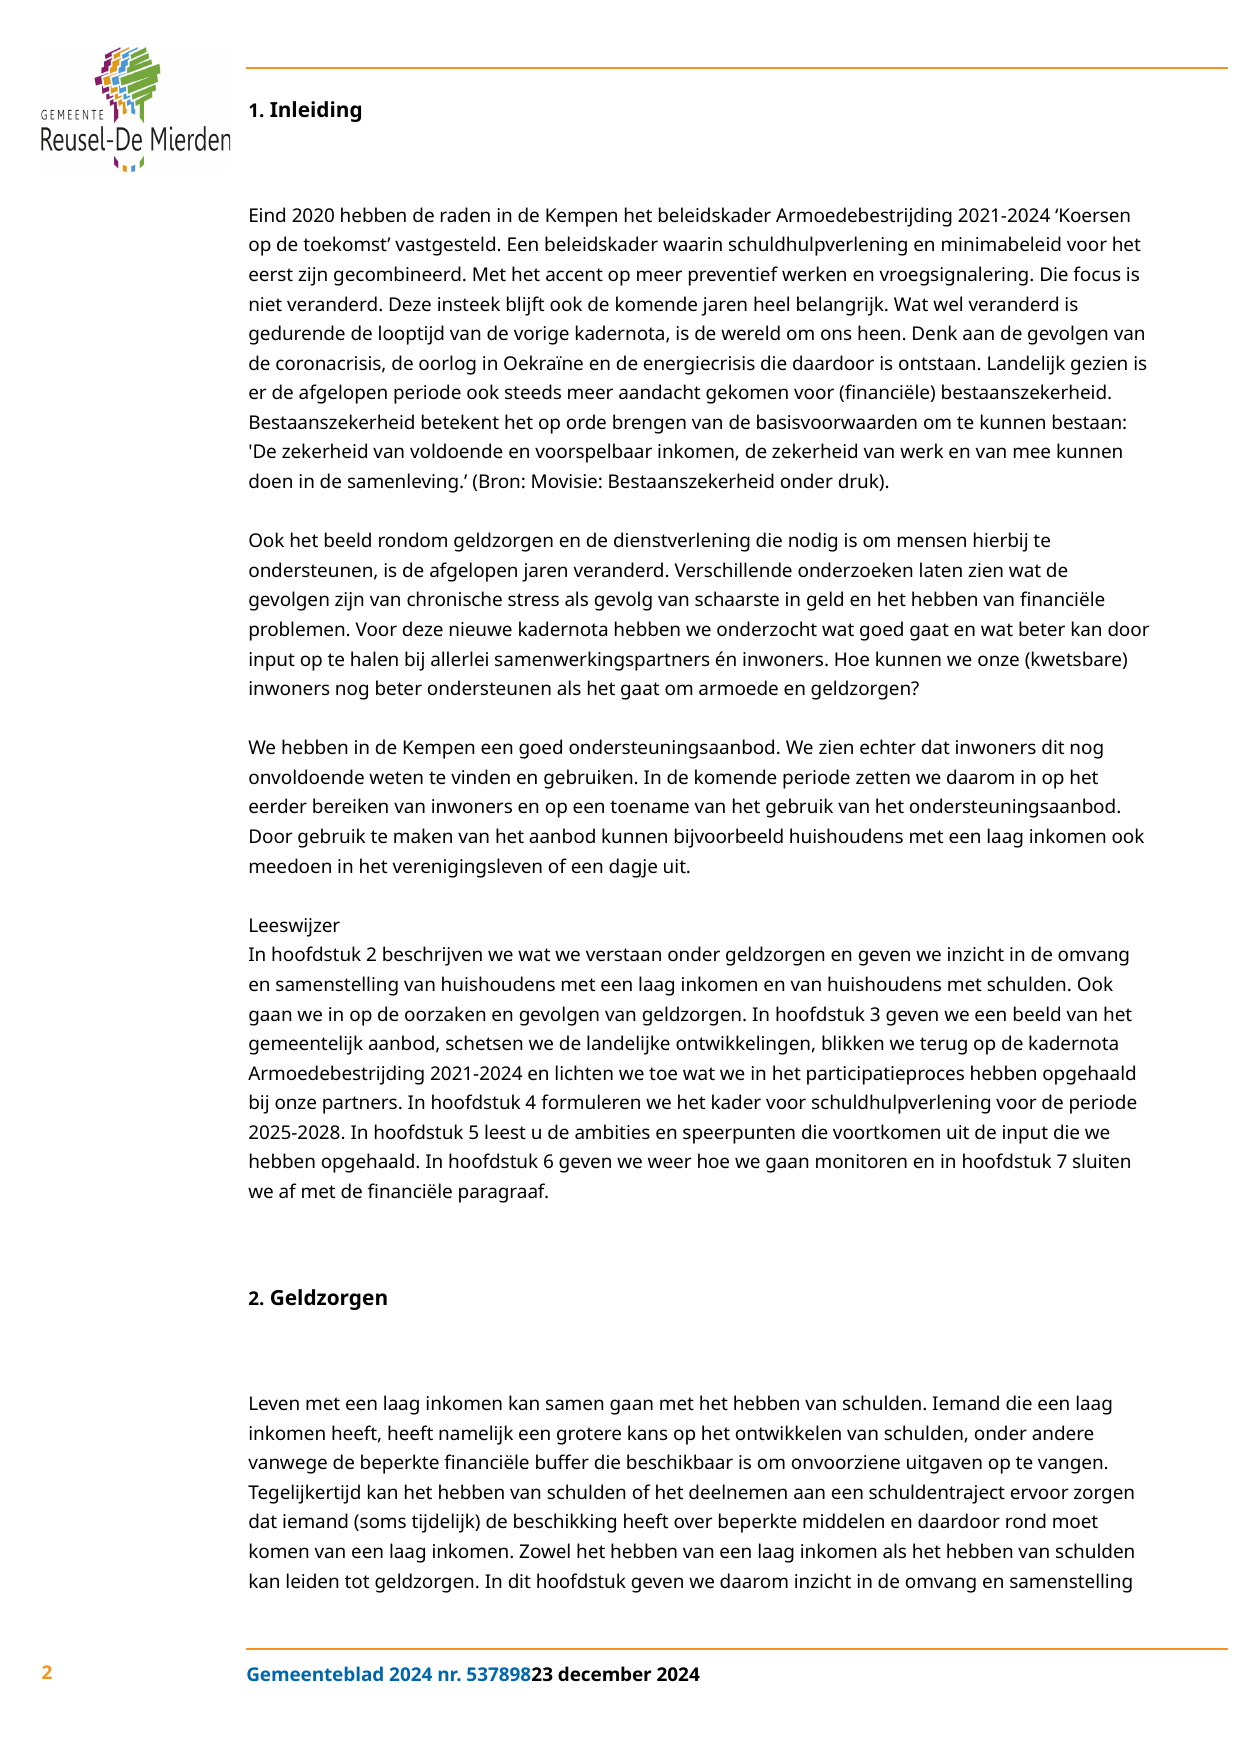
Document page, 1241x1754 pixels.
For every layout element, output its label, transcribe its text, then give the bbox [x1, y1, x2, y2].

picture [41, 47, 231, 172]
text In hoofdstuk 2 beschrijven we wat we verstaan onder geldzorgen en geven we inzicht in de omvang en samenstelling van huishoudens met een laag inkomen en van huishoudens met schulden. Ook gaan we in op de oorzaken en gevolgen van geldzorgen. In hoofdstuk 3 geven we een beeld van het gemeentelijk aanbod, schetsen we de landelijke ontwikkelingen, blikken we terug op de kadernota Armoedebestrijding 2021-2024 en lichten we toe wat we in het participatieproces hebben opgehaald bij onze partners. In hoofdstuk 4 formuleren we het kader voor schuldhulpverlening voor de periode 2025-2028. In hoofdstuk 5 leest u de ambities en speerpunten die voortkomen uit de input die we hebben opgehaald. In hoofdstuk 6 geven we weer hoe we gaan monitoren en in hoofdstuk 7 sluiten we af met de financiële paragraaf. [248, 942, 1152, 1204]
text We hebben in de Kempen een goed ondersteuningsaanbod. We zien echter dat inwoners dit nog onvoldoende weten te vinden en gebruiken. In de komende periode zetten we daarom in op het eerder bereiken van inwoners en op een toename van het gebruik van het ondersteuningsaanbod. Door gebruik te maken van het aanbod kunnen bijvoorbeeld huishoudens met een laag inkomen ook meedoen in het verenigingsleven of een dagje uit. [248, 734, 1152, 879]
text Leven met een laag inkomen kan samen gaan met het hebben van schulden. Iemand die een laag inkomen heeft, heeft namelijk een grotere kans op het ontwikkelen van schulden, onder andere vanwege de beperkte financiële buffer die beschikbaar is om onvoorziene uitgaven op te vangen. Tegelijkertijd kan het hebben van schulden of het deelnemen aan een schuldentraject ervoor zorgen dat iemand (soms tijdelijk) de beschikking heeft over beperkte middelen en daardoor rond moet komen van een laag inkomen. Zowel het hebben van een laag inkomen als het hebben van schulden kan leiden tot geldzorgen. In dit hoofdstuk geven we daarom inzicht in de omvang en samenstelling [248, 1390, 1152, 1594]
text 1. Inleiding [248, 95, 1152, 123]
text Leeswijzer [248, 912, 1152, 938]
text 2. Geldzorgen [248, 1283, 1152, 1312]
text Eind 2020 hebben de raden in de Kempen het beleidskader Armoedebestrijding 2021-2024 ‘Koersen op de toekomst’ vastgesteld. Een beleidskader waarin schuldhulpverlening en minimabeleid voor het eerst zijn gecombineerd. Met het accent op meer preventief werken en vroegsignalering. Die focus is niet veranderd. Deze insteek blijft ook de komende jaren heel belangrijk. Wat wel veranderd is gedurende de looptijd van de vorige kadernota, is de wereld om ons heen. Denk aan de gevolgen van de coronacrisis, de oorlog in Oekraïne en de energiecrisis die daardoor is ontstaan. Landelijk gezien is er de afgelopen periode ook steeds meer aandacht gekomen voor (financiële) bestaanszekerheid. Bestaanszekerheid betekent het op orde brengen van de basisvoorwaarden om te kunnen bestaan: 'De zekerheid van voldoende en voorspelbaar inkomen, de zekerheid van werk en van mee kunnen doen in de samenleving.’ (Bron: Movisie: Bestaanszekerheid onder druk). [248, 202, 1152, 494]
text Ook het beeld rondom geldzorgen en de dienstverlening die nodig is om mensen hierbij te ondersteunen, is de afgelopen jaren veranderd. Verschillende onderzoeken laten zien wat de gevolgen zijn van chronische stress als gevolg van schaarste in geld en het hebben van financiële problemen. Voor deze nieuwe kadernota hebben we onderzocht wat goed gaat en wat beter kan door input op te halen bij allerlei samenwerkingspartners én inwoners. Hoe kunnen we onze (kwetsbare) inwoners nog beter ondersteunen als het gaat om armoede en geldzorgen? [248, 527, 1152, 701]
